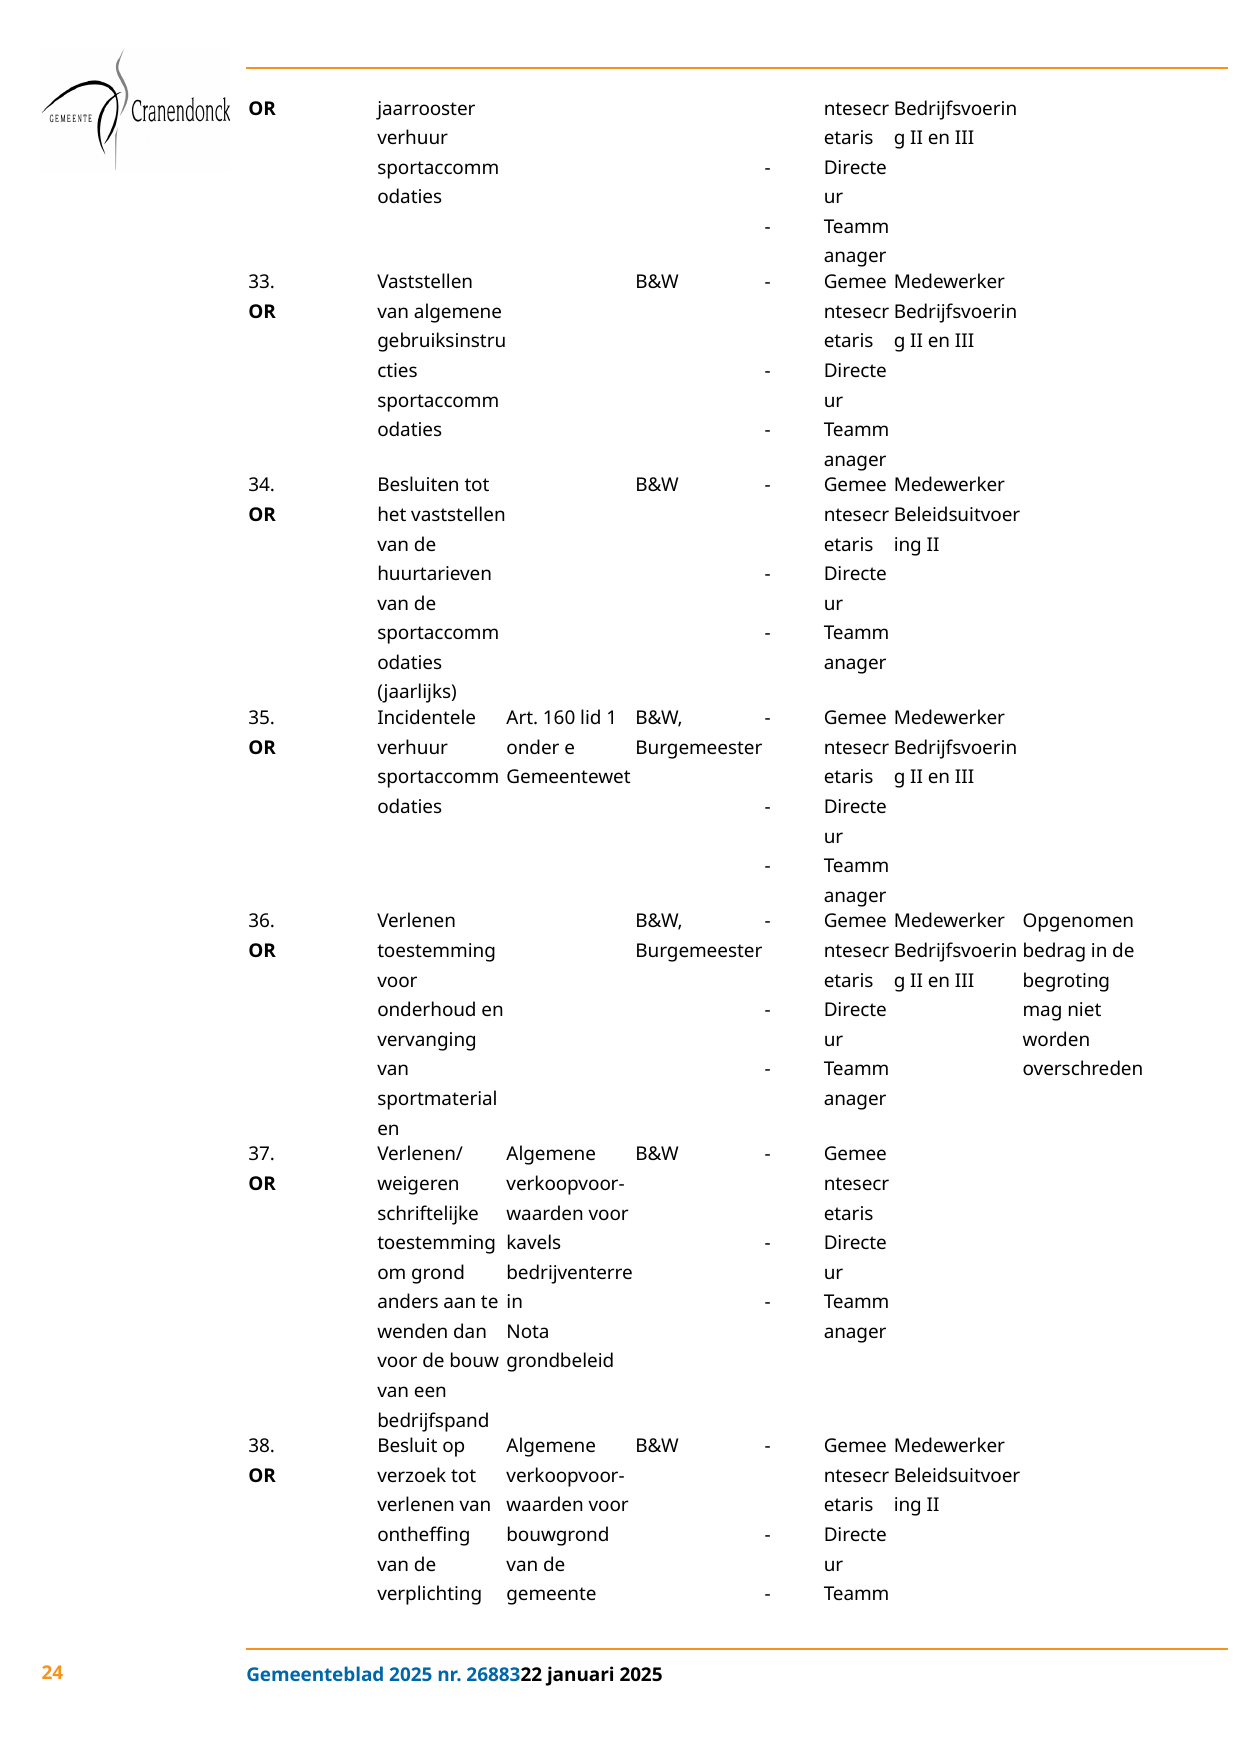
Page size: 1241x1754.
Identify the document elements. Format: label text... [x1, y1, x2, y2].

table_cell Besluit op verzoek tot verlenen van ontheffing van de verplichting [377, 1433, 506, 1606]
table_cell Opgenomen bedrag in de begroting mag niet worden overschreden [1023, 908, 1152, 1141]
table_cell [635, 95, 764, 268]
table_cell Verlenen/weigeren schriftelijke toestemming om grond anders aan te wenden dan voor de bouw van een bedrijfspand [377, 1141, 506, 1432]
table_cell [894, 1141, 1022, 1432]
table_cell [506, 269, 635, 472]
table_cell Bedrijfsvoering II en III [894, 95, 1022, 268]
table_cell B&W, Burgemeester [635, 908, 764, 1141]
table_cell Medewerker Bedrijfsvoering II en III [894, 908, 1022, 1141]
table_cell 35. OR [248, 705, 377, 908]
picture [41, 47, 231, 172]
table_cell Incidentele verhuur sportaccommodaties [377, 705, 506, 908]
table_cell 33. OR [248, 269, 377, 472]
table_cell OR [248, 95, 377, 268]
table_cell B&W [635, 269, 764, 472]
table_cell 37. OR [248, 1141, 377, 1432]
table_cell B&W, Burgemeester [635, 705, 764, 908]
table_cell Gemeentesecretaris Directeur Teammanager [764, 705, 893, 908]
table_cell [506, 472, 635, 704]
table_cell Gemeentesecretaris Directeur Teammanager [764, 269, 893, 472]
table_cell B&W [635, 1141, 764, 1432]
table_cell Medewerker Beleidsuitvoering II [894, 472, 1022, 704]
table_cell 36. OR [248, 908, 377, 1141]
table_cell Besluiten tot het vaststellen van de huurtarieven van de sportaccommodaties (jaarlijks) [377, 472, 506, 704]
table_cell [506, 908, 635, 1141]
table_cell [506, 95, 635, 268]
table_cell [1023, 1141, 1152, 1432]
table_cell Gemeentesecretaris Directeur Teamm [764, 1433, 893, 1606]
table_cell jaarrooster verhuur sportaccommodaties [377, 95, 506, 268]
table_cell Vaststellen van algemene gebruiksinstructies sportaccommodaties [377, 269, 506, 472]
table_cell Algemene verkoopvoor-waarden voor kavels bedrijventerrein Nota grondbeleid [506, 1141, 635, 1432]
table_cell [1023, 95, 1152, 268]
table_cell Medewerker Bedrijfsvoering II en III [894, 269, 1022, 472]
table_cell [1023, 472, 1152, 704]
table_cell [1023, 1433, 1152, 1606]
table_cell [1023, 705, 1152, 908]
table_cell ntesecretaris Directeur Teammanager [764, 95, 893, 268]
table_cell Gemeentesecretaris Directeur Teammanager [764, 908, 893, 1141]
table_cell 38. OR [248, 1433, 377, 1606]
table_cell Gemeentesecretaris Directeur Teammanager [764, 1141, 893, 1432]
table_cell Gemeentesecretaris Directeur Teammanager [764, 472, 893, 704]
table_cell [1023, 269, 1152, 472]
table_cell Verlenen toestemming voor onderhoud en vervanging van sportmaterialen [377, 908, 506, 1141]
table_cell Medewerker Bedrijfsvoering II en III [894, 705, 1022, 908]
table_cell Medewerker Beleidsuitvoering II [894, 1433, 1022, 1606]
table_cell B&W [635, 1433, 764, 1606]
table_cell B&W [635, 472, 764, 704]
table_cell 34. OR [248, 472, 377, 704]
table_cell Algemene verkoopvoor-waarden voor bouwgrond van de gemeente [506, 1433, 635, 1606]
table_cell Art. 160 lid 1 onder e Gemeentewet [506, 705, 635, 908]
